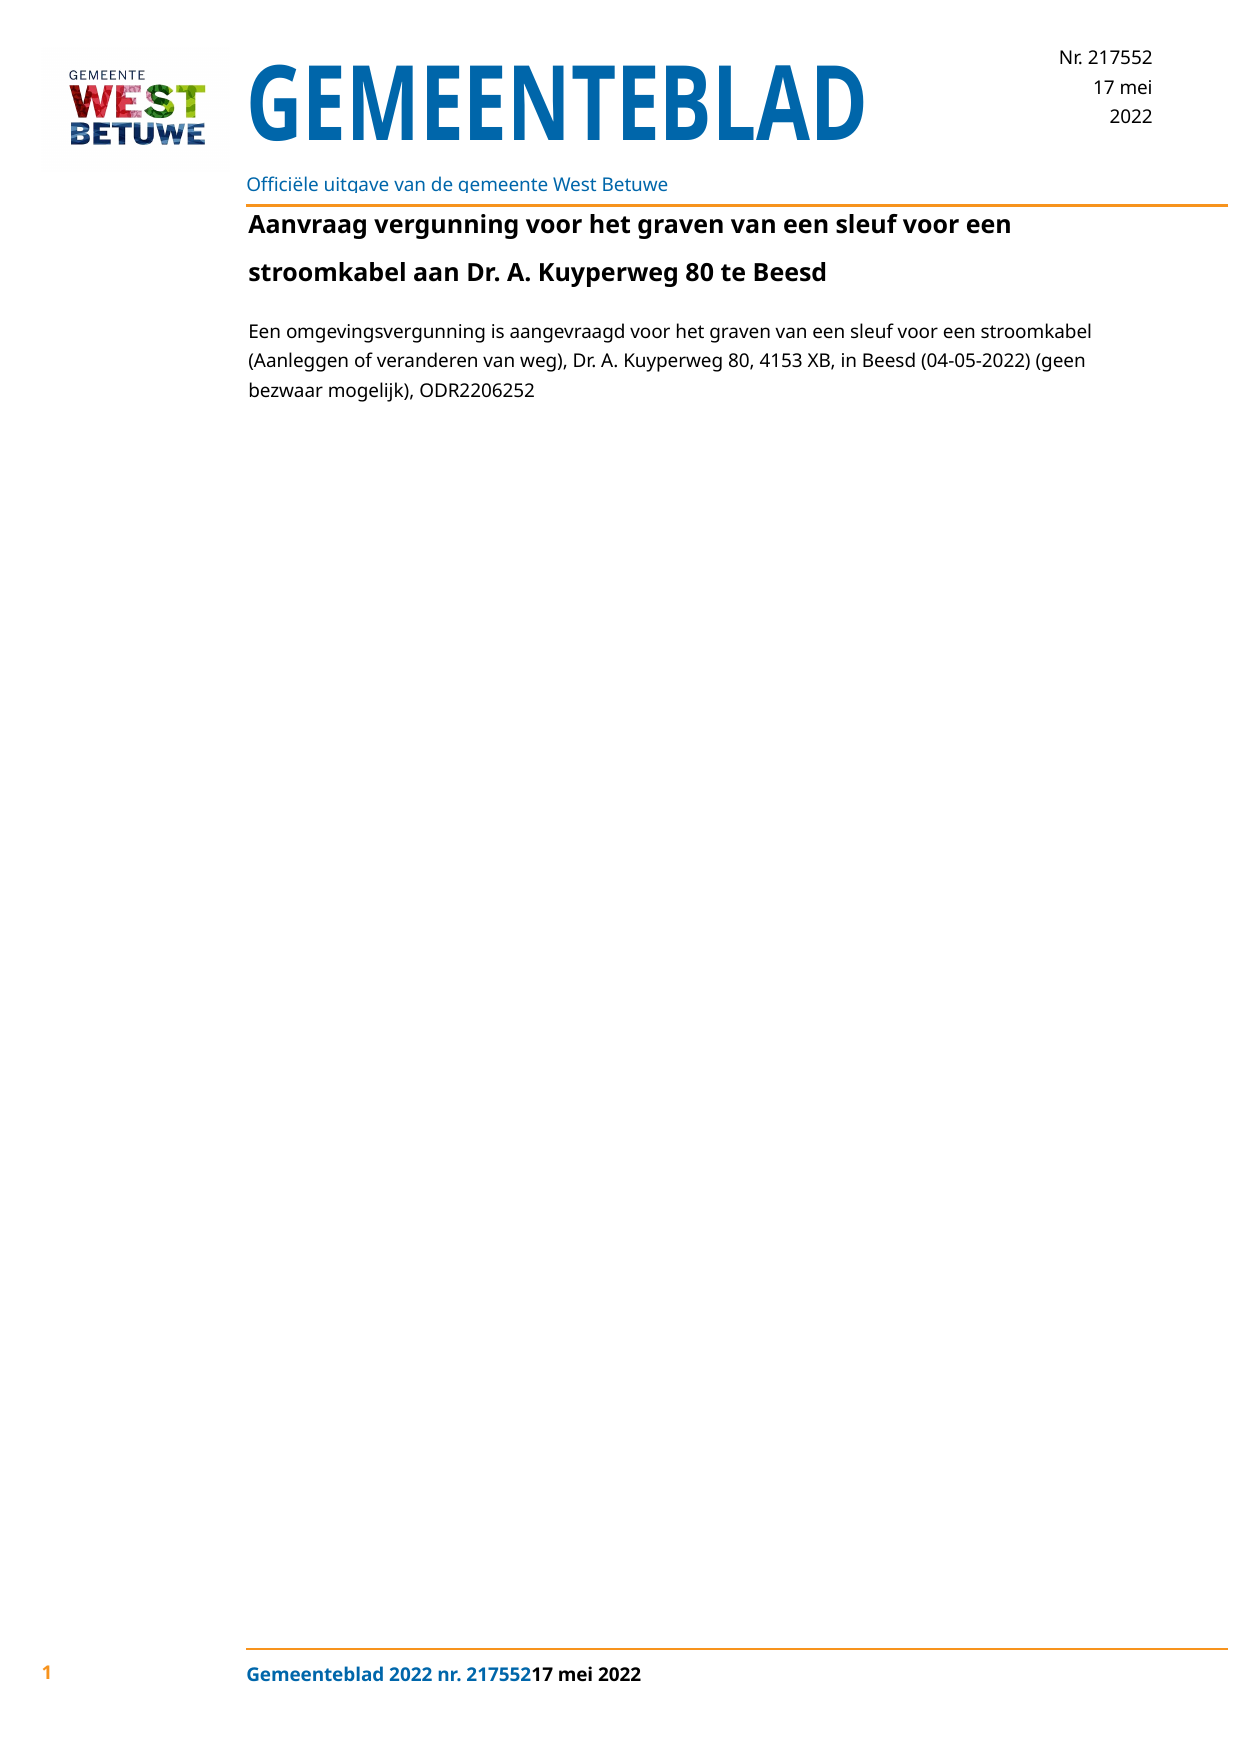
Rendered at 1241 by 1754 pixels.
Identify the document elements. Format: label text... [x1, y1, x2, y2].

picture [41, 47, 231, 172]
text Een omgevingsvergunning is aangevraagd voor het graven van een sleuf voor een stroomkabel (Aanleggen of veranderen van weg), Dr. A. Kuyperweg 80, 4153 XB, in Beesd (04-05-2022) (geen bezwaar mogelijk), ODR2206252 [248, 318, 1152, 403]
text Aanvraag vergunning voor het graven van een sleuf voor een stroomkabel aan Dr. A. Kuyperweg 80 te Beesd [248, 207, 1152, 288]
